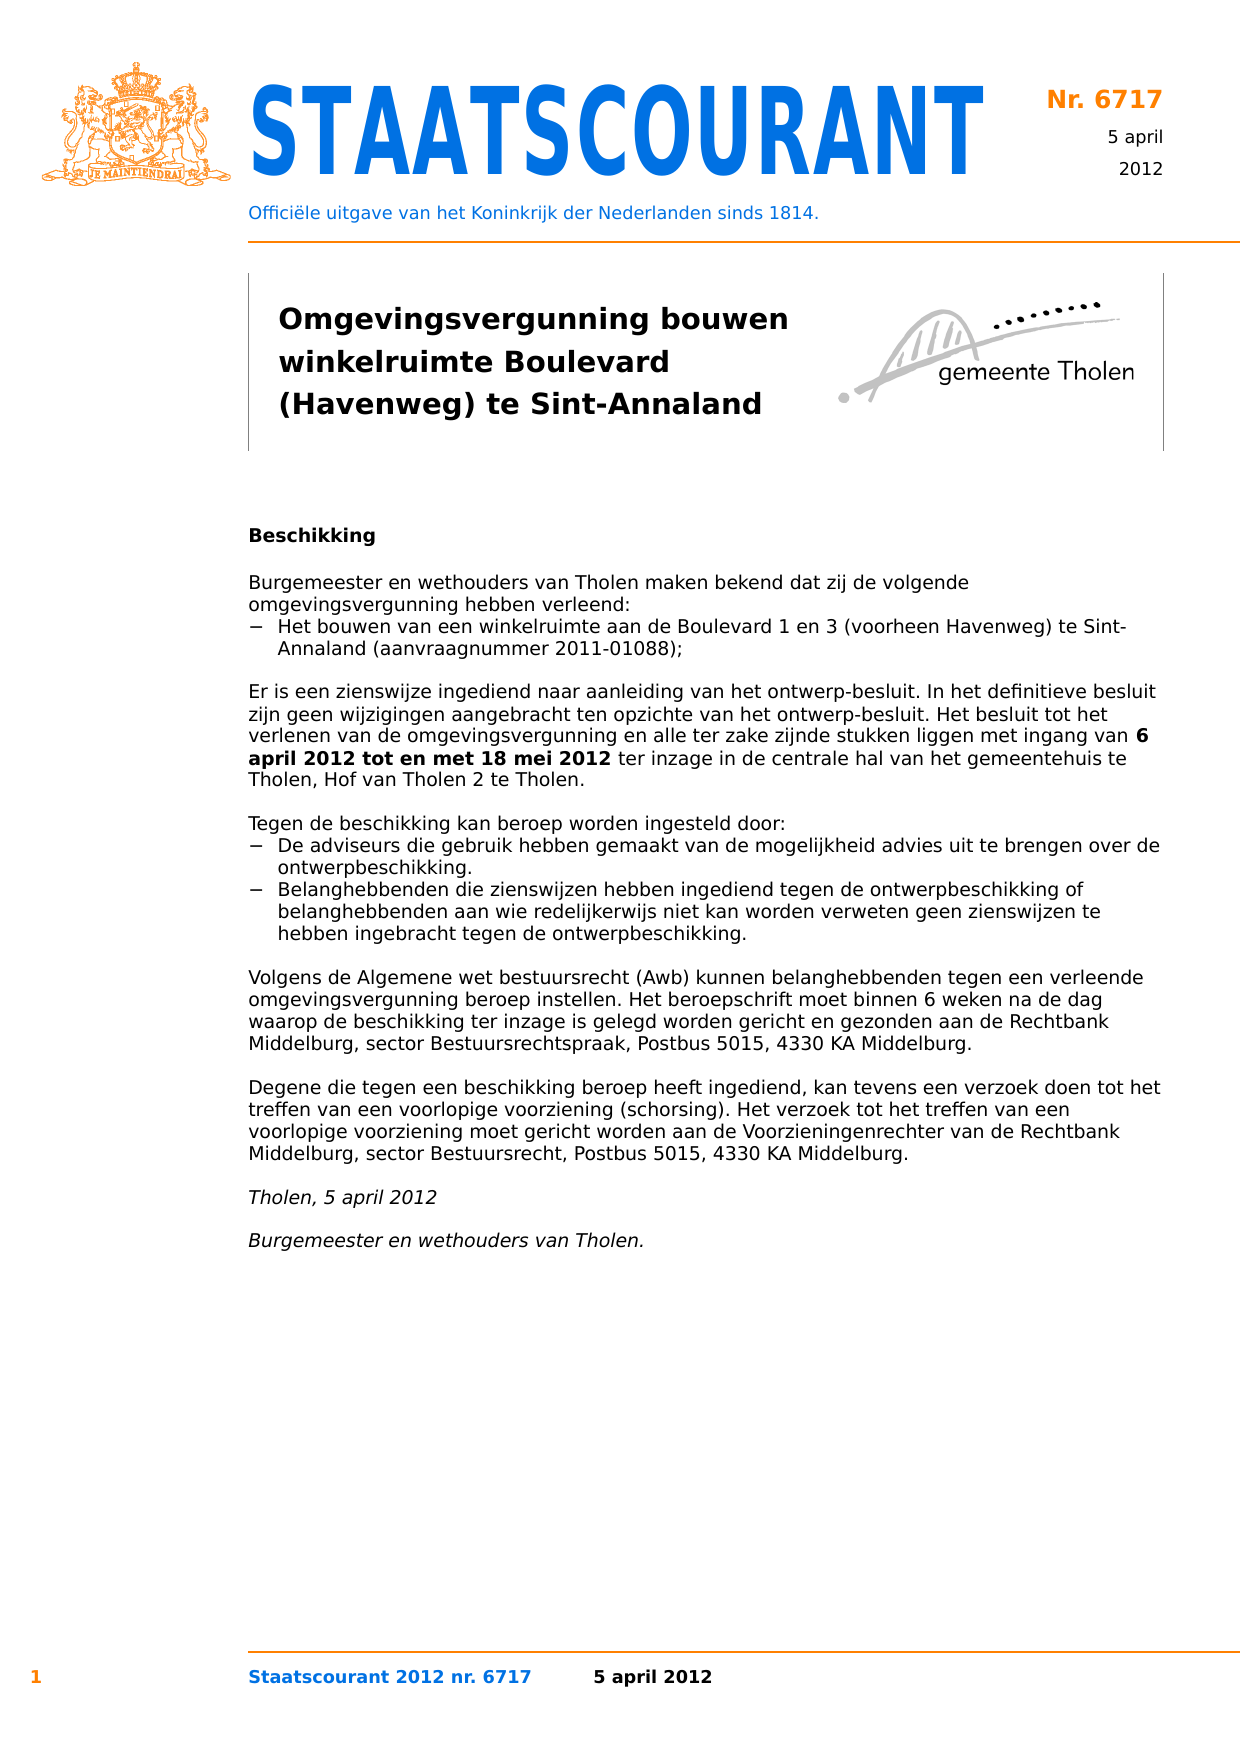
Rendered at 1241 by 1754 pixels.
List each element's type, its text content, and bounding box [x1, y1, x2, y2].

text − Het bouwen van een winkelruimte aan de Boulevard 1 en 3 (voorheen Havenweg) te Sint-Annaland (aanvraagnummer 2011-01088); [248, 616, 1163, 659]
text Er is een zienswijze ingediend naar aanleiding van het ontwerp-besluit. In het definitieve besluit zijn geen wijzigingen aangebracht ten opzichte van het ontwerp-besluit. Het besluit tot het verlenen van de omgevingsvergunning en alle ter zake zijnde stukken liggen met ingang van 6 april 2012 tot en met 18 mei 2012 ter inzage in de centrale hal van het gemeentehuis te Tholen, Hof van Tholen 2 te Tholen. [248, 681, 1163, 791]
table_cell Officiële uitgave van het Koninkrijk der Nederlanden sinds 1814. [248, 203, 1240, 241]
table_header [25, 62, 248, 241]
table_cell 5 april [998, 121, 1240, 153]
table_header STAATSCOURANT [248, 62, 998, 203]
text − Belanghebbenden die zienswijzen hebben ingediend tegen de ontwerpbeschikking of belanghebbenden aan wie redelijkerwijs niet kan worden verweten geen zienswijzen te hebben ingebracht tegen de ontwerpbeschikking. [248, 879, 1163, 945]
table_cell 2012 [998, 153, 1240, 203]
text Degene die tegen een beschikking beroep heeft ingediend, kan tevens een verzoek doen tot het treffen van een voorlopige voorziening (schorsing). Het verzoek tot het treffen van een voorlopige voorziening moet gericht worden aan de Voorzieningenrechter van de Rechtbank Middelburg, sector Bestuursrecht, Postbus 5015, 4330 KA Middelburg. [248, 1077, 1163, 1165]
picture [838, 302, 1134, 403]
text Burgemeester en wethouders van Tholen maken bekend dat zij de volgende omgevingsvergunning hebben verleend: [248, 572, 1163, 616]
text Tholen, 5 april 2012 [248, 1187, 1163, 1208]
text − De adviseurs die gebruik hebben gemaakt van de mogelijkheid advies uit te brengen over de ontwerpbeschikking. [248, 835, 1163, 879]
text Tegen de beschikking kan beroep worden ingesteld door: [248, 813, 1163, 835]
subtitle Omgevingsvergunning bouwen winkelruimte Boulevard (Havenweg) te Sint-Annaland [249, 273, 1163, 451]
text Volgens de Algemene wet bestuursrecht (Awb) kunnen belanghebbenden tegen een verleende omgevingsvergunning beroep instellen. Het beroepschrift moet binnen 6 weken na de dag waarop de beschikking ter inzage is gelegd worden gericht en gezonden aan de Rechtbank Middelburg, sector Bestuursrechtspraak, Postbus 5015, 4330 KA Middelburg. [248, 967, 1163, 1055]
text Burgemeester en wethouders van Tholen. [248, 1230, 1163, 1252]
picture [41, 62, 231, 186]
table_header Nr. 6717 [998, 62, 1240, 121]
subtitle Beschikking [248, 525, 1163, 547]
